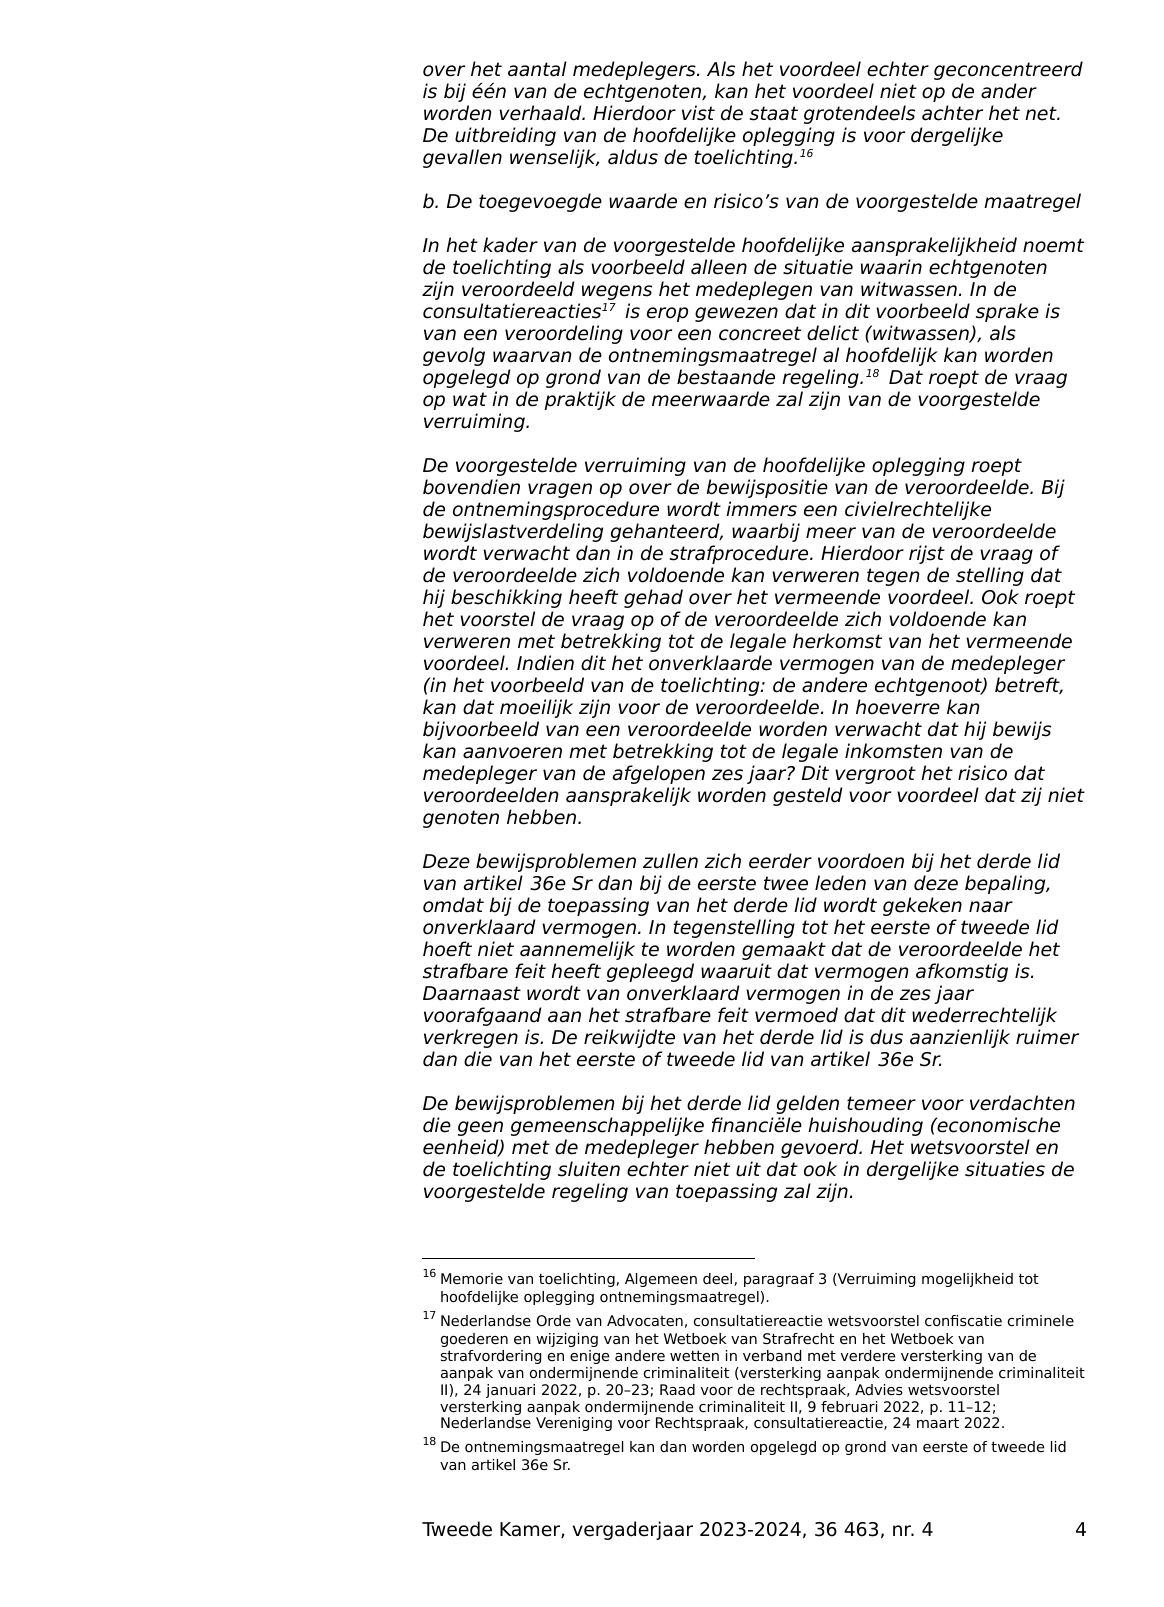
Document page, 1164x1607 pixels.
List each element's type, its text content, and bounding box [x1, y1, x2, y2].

text Memorie van toelichting, Algemeen deel, paragraaf 3 (Verruiming mogelijkheid tot hoofdelijke oplegging ontnemingsmaatregel). [422, 1267, 1087, 1306]
text over het aantal medeplegers. Als het voordeel echter geconcentreerd is bij één van de echtgenoten, kan het voordeel niet op de ander worden verhaald. Hierdoor vist de staat grotendeels achter het net. De uitbreiding van de hoofdelijke oplegging is voor dergelijke gevallen wenselijk, aldus de toelichting. [422, 59, 1087, 169]
text De bewijsproblemen bij het derde lid gelden temeer voor verdachten die geen gemeenschappelijke financiële huishouding (economische eenheid) met de medepleger hebben gevoerd. Het wetsvoorstel en de toelichting sluiten echter niet uit dat ook in dergelijke situaties de voorgestelde regeling van toepassing zal zijn. [422, 1093, 1087, 1203]
text In het kader van de voorgestelde hoofdelijke aansprakelijkheid noemt de toelichting als voorbeeld alleen de situatie waarin echtgenoten zijn veroordeeld wegens het medeplegen van witwassen. In de consultatiereacties is erop gewezen dat in dit voorbeeld sprake is van een veroordeling voor een concreet delict (witwassen), als gevolg waarvan de ontnemingsmaatregel al hoofdelijk kan worden opgelegd op grond van de bestaande regeling. Dat roept de vraag op wat in de praktijk de meerwaarde zal zijn van de voorgestelde verruiming. [422, 235, 1087, 433]
text De ontnemingsmaatregel kan dan worden opgelegd op grond van eerste of tweede lid van artikel 36e Sr. [422, 1435, 1087, 1474]
text Nederlandse Orde van Advocaten, consultatiereactie wetsvoorstel confiscatie criminele goederen en wijziging van het Wetboek van Strafrecht en het Wetboek van strafvordering en enige andere wetten in verband met verdere versterking van de aanpak van ondermijnende criminaliteit (versterking aanpak ondermijnende criminaliteit II), 24 januari 2022, p. 20–23; Raad voor de rechtspraak, Advies wetsvoorstel versterking aanpak ondermijnende criminaliteit II, 9 februari 2022, p. 11–12; Nederlandse Vereniging voor Rechtspraak, consultatiereactie, 24 maart 2022. [422, 1309, 1087, 1432]
subtitle b. De toegevoegde waarde en risico’s van de voorgestelde maatregel [422, 191, 1087, 213]
text De voorgestelde verruiming van de hoofdelijke oplegging roept bovendien vragen op over de bewijspositie van de veroordeelde. Bij de ontnemingsprocedure wordt immers een civielrechtelijke bewijslastverdeling gehanteerd, waarbij meer van de veroordeelde wordt verwacht dan in de strafprocedure. Hierdoor rijst de vraag of de veroordeelde zich voldoende kan verweren tegen de stelling dat hij beschikking heeft gehad over het vermeende voordeel. Ook roept het voorstel de vraag op of de veroordeelde zich voldoende kan verweren met betrekking tot de legale herkomst van het vermeende voordeel. Indien dit het onverklaarde vermogen van de medepleger (in het voorbeeld van de toelichting: de andere echtgenoot) betreft, kan dat moeilijk zijn voor de veroordeelde. In hoeverre kan bijvoorbeeld van een veroordeelde worden verwacht dat hij bewijs kan aanvoeren met betrekking tot de legale inkomsten van de medepleger van de afgelopen zes jaar? Dit vergroot het risico dat veroordeelden aansprakelijk worden gesteld voor voordeel dat zij niet genoten hebben. [422, 455, 1087, 829]
text Deze bewijsproblemen zullen zich eerder voordoen bij het derde lid van artikel 36e Sr dan bij de eerste twee leden van deze bepaling, omdat bij de toepassing van het derde lid wordt gekeken naar onverklaard vermogen. In tegenstelling tot het eerste of tweede lid hoeft niet aannemelijk te worden gemaakt dat de veroordeelde het strafbare feit heeft gepleegd waaruit dat vermogen afkomstig is. Daarnaast wordt van onverklaard vermogen in de zes jaar voorafgaand aan het strafbare feit vermoed dat dit wederrechtelijk verkregen is. De reikwijdte van het derde lid is dus aanzienlijk ruimer dan die van het eerste of tweede lid van artikel 36e Sr. [422, 851, 1087, 1071]
